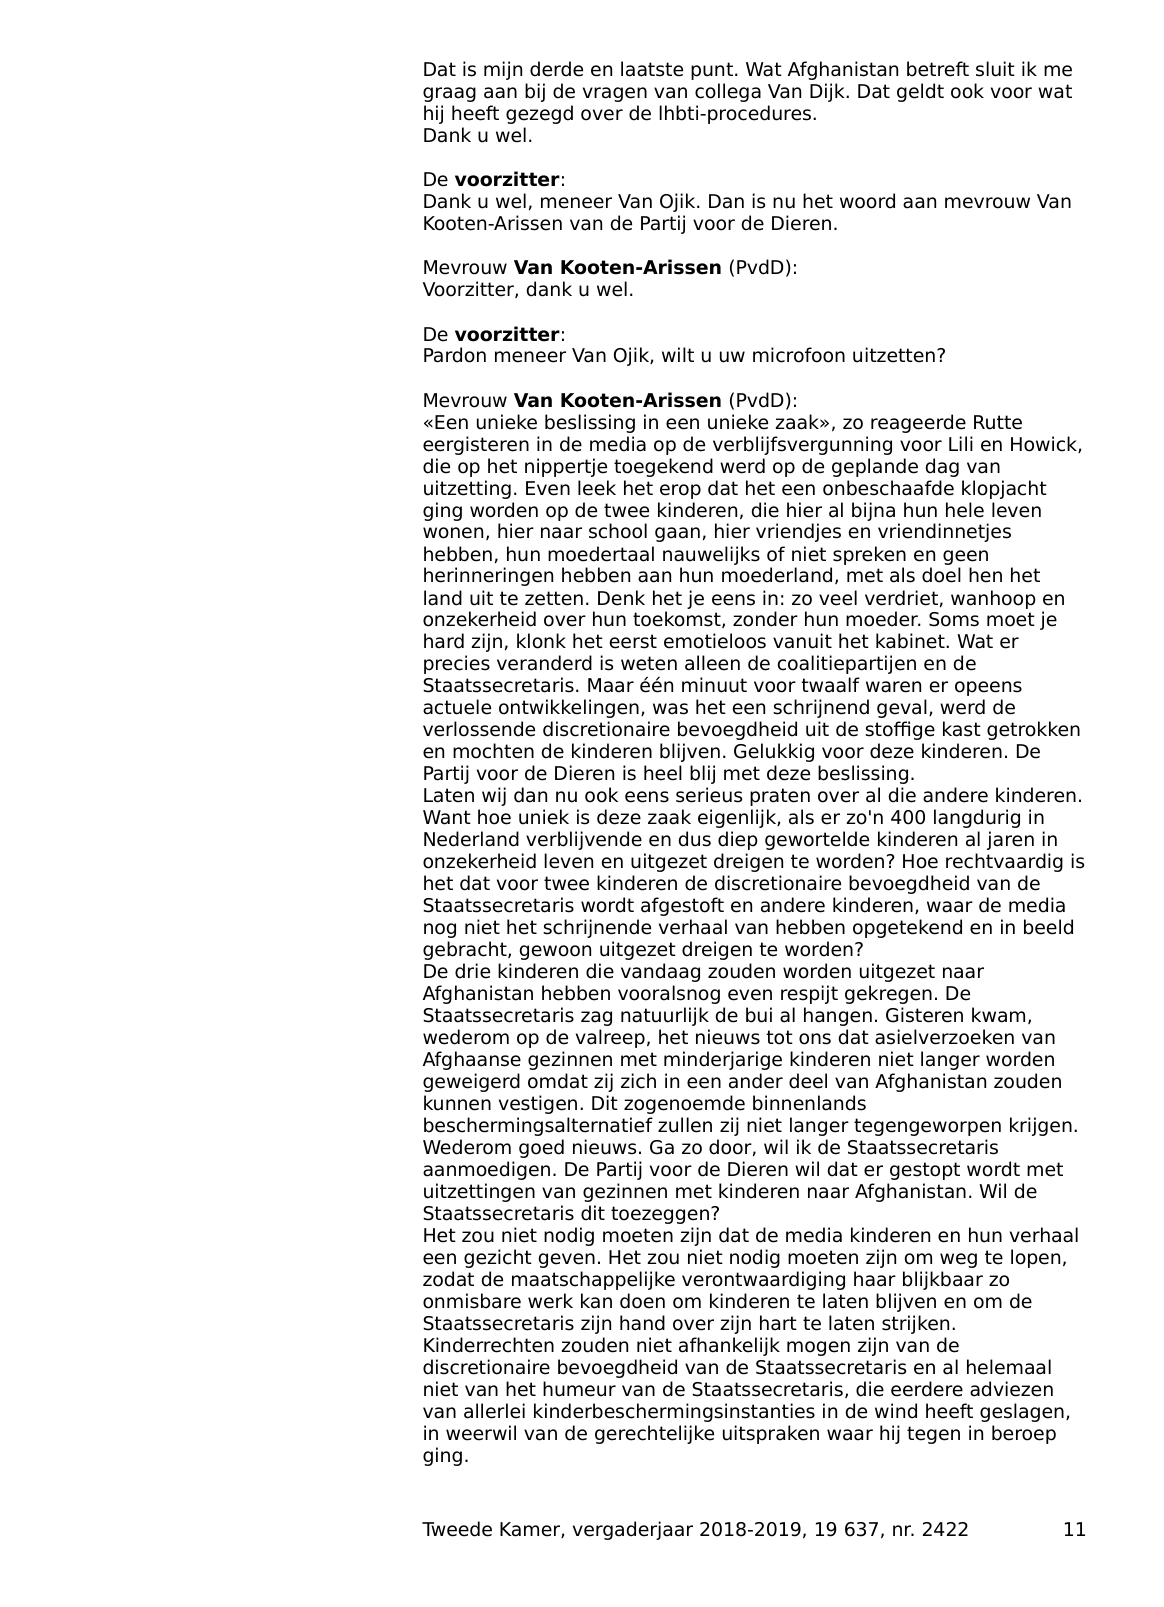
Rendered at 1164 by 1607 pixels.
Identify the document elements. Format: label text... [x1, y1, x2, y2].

text De voorzitter: [422, 323, 1087, 345]
text Dank u wel, meneer Van Ojik. Dan is nu het woord aan mevrouw Van Kooten-Arissen van de Partij voor de Dieren. [422, 191, 1087, 235]
text Mevrouw Van Kooten-Arissen (PvdD): [422, 257, 1087, 279]
text De drie kinderen die vandaag zouden worden uitgezet naar Afghanistan hebben vooralsnog even respijt gekregen. De Staatssecretaris zag natuurlijk de bui al hangen. Gisteren kwam, wederom op de valreep, het nieuws tot ons dat asielverzoeken van Afghaanse gezinnen met minderjarige kinderen niet langer worden geweigerd omdat zij zich in een ander deel van Afghanistan zouden kunnen vestigen. Dit zogenoemde binnenlands beschermingsalternatief zullen zij niet langer tegengeworpen krijgen. Wederom goed nieuws. Ga zo door, wil ik de Staatssecretaris aanmoedigen. De Partij voor de Dieren wil dat er gestopt wordt met uitzettingen van gezinnen met kinderen naar Afghanistan. Wil de Staatssecretaris dit toezeggen? [422, 961, 1087, 1225]
text Pardon meneer Van Ojik, wilt u uw microfoon uitzetten? [422, 345, 1087, 367]
text Voorzitter, dank u wel. [422, 279, 1087, 301]
text De voorzitter: [422, 169, 1087, 191]
text Het zou niet nodig moeten zijn dat de media kinderen en hun verhaal een gezicht geven. Het zou niet nodig moeten zijn om weg te lopen, zodat de maatschappelijke verontwaardiging haar blijkbaar zo onmisbare werk kan doen om kinderen te laten blijven en om de Staatssecretaris zijn hand over zijn hart te laten strijken. Kinderrechten zouden niet afhankelijk mogen zijn van de discretionaire bevoegdheid van de Staatssecretaris en al helemaal niet van het humeur van de Staatssecretaris, die eerdere adviezen van allerlei kinderbeschermingsinstanties in de wind heeft geslagen, in weerwil van de gerechtelijke uitspraken waar hij tegen in beroep ging. [422, 1225, 1087, 1467]
text Dat is mijn derde en laatste punt. Wat Afghanistan betreft sluit ik me graag aan bij de vragen van collega Van Dijk. Dat geldt ook voor wat hij heeft gezegd over de lhbti-procedures. [422, 59, 1087, 125]
text Laten wij dan nu ook eens serieus praten over al die andere kinderen. Want hoe uniek is deze zaak eigenlijk, als er zo'n 400 langdurig in Nederland verblijvende en dus diep gewortelde kinderen al jaren in onzekerheid leven en uitgezet dreigen te worden? Hoe rechtvaardig is het dat voor twee kinderen de discretionaire bevoegdheid van de Staatssecretaris wordt afgestoft en andere kinderen, waar de media nog niet het schrijnende verhaal van hebben opgetekend en in beeld gebracht, gewoon uitgezet dreigen te worden? [422, 785, 1087, 961]
text Dank u wel. [422, 125, 1087, 147]
text «Een unieke beslissing in een unieke zaak», zo reageerde Rutte eergisteren in de media op de verblijfsvergunning voor Lili en Howick, die op het nippertje toegekend werd op de geplande dag van uitzetting. Even leek het erop dat het een onbeschaafde klopjacht ging worden op de twee kinderen, die hier al bijna hun hele leven wonen, hier naar school gaan, hier vriendjes en vriendinnetjes hebben, hun moedertaal nauwelijks of niet spreken en geen herinneringen hebben aan hun moederland, met als doel hen het land uit te zetten. Denk het je eens in: zo veel verdriet, wanhoop en onzekerheid over hun toekomst, zonder hun moeder. Soms moet je hard zijn, klonk het eerst emotieloos vanuit het kabinet. Wat er precies veranderd is weten alleen de coalitiepartijen en de Staatssecretaris. Maar één minuut voor twaalf waren er opeens actuele ontwikkelingen, was het een schrijnend geval, werd de verlossende discretionaire bevoegdheid uit de stoffige kast getrokken en mochten de kinderen blijven. Gelukkig voor deze kinderen. De Partij voor de Dieren is heel blij met deze beslissing. [422, 412, 1087, 785]
text Mevrouw Van Kooten-Arissen (PvdD): [422, 389, 1087, 412]
